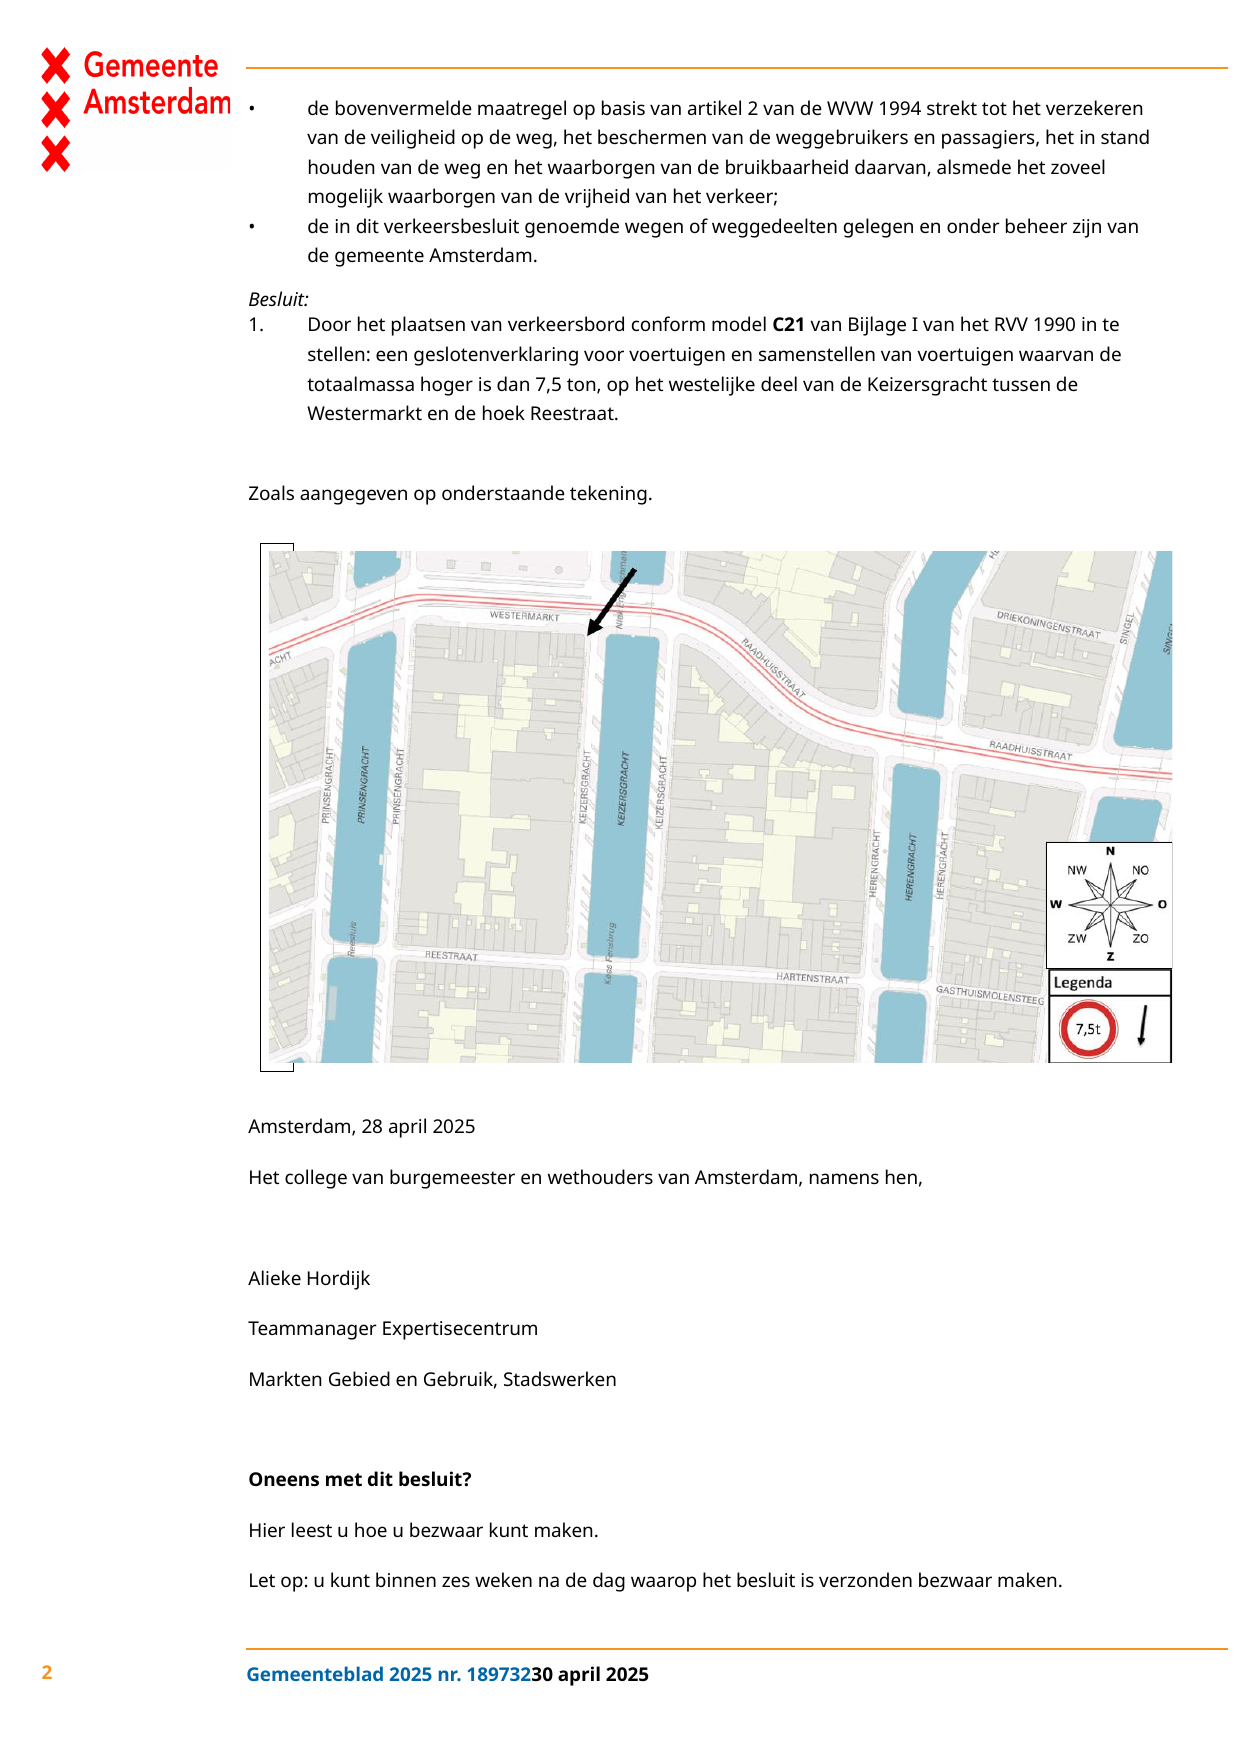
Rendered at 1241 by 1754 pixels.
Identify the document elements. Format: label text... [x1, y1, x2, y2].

list de in dit verkeersbesluit genoemde wegen of weggedeelten gelegen en onder beheer zijn van de gemeente Amsterdam. [248, 213, 1152, 268]
text Het college van burgemeester en wethouders van Amsterdam, namens hen, [248, 1164, 1152, 1190]
text Zoals aangegeven op onderstaande tekening. [248, 480, 1152, 506]
list Door het plaatsen van verkeersbord conform model C21 van Bijlage I van het RVV 1990 in te stellen: een geslotenverklaring voor voertuigen en samenstellen van voertuigen waarvan de totaalmassa hoger is dan 7,5 ton, op het westelijke deel van de Keizersgracht tussen de Westermarkt en de hoek Reestraat. [248, 312, 1152, 426]
text Besluit: [248, 286, 1152, 312]
text Markten Gebied en Gebruik, Stadswerken [248, 1366, 1152, 1391]
picture [268, 551, 1173, 1063]
picture [41, 47, 231, 172]
text Oneens met dit besluit? [248, 1467, 1152, 1492]
text Teammanager Expertisecentrum [248, 1315, 1152, 1341]
text Alieke Hordijk [248, 1265, 1152, 1291]
text Hier leest u hoe u bezwaar kunt maken. [248, 1517, 1152, 1543]
text Let op: u kunt binnen zes weken na de dag waarop het besluit is verzonden bezwaar maken. [248, 1567, 1152, 1593]
list de bovenvermelde maatregel op basis van artikel 2 van de WVW 1994 strekt tot het verzekeren van de veiligheid op de weg, het beschermen van de weggebruikers en passagiers, het in stand houden van de weg en het waarborgen van de bruikbaarheid daarvan, alsmede het zoveel mogelijk waarborgen van de vrijheid van het verkeer; [248, 95, 1152, 209]
text Amsterdam, 28 april 2025 [248, 1114, 1152, 1139]
